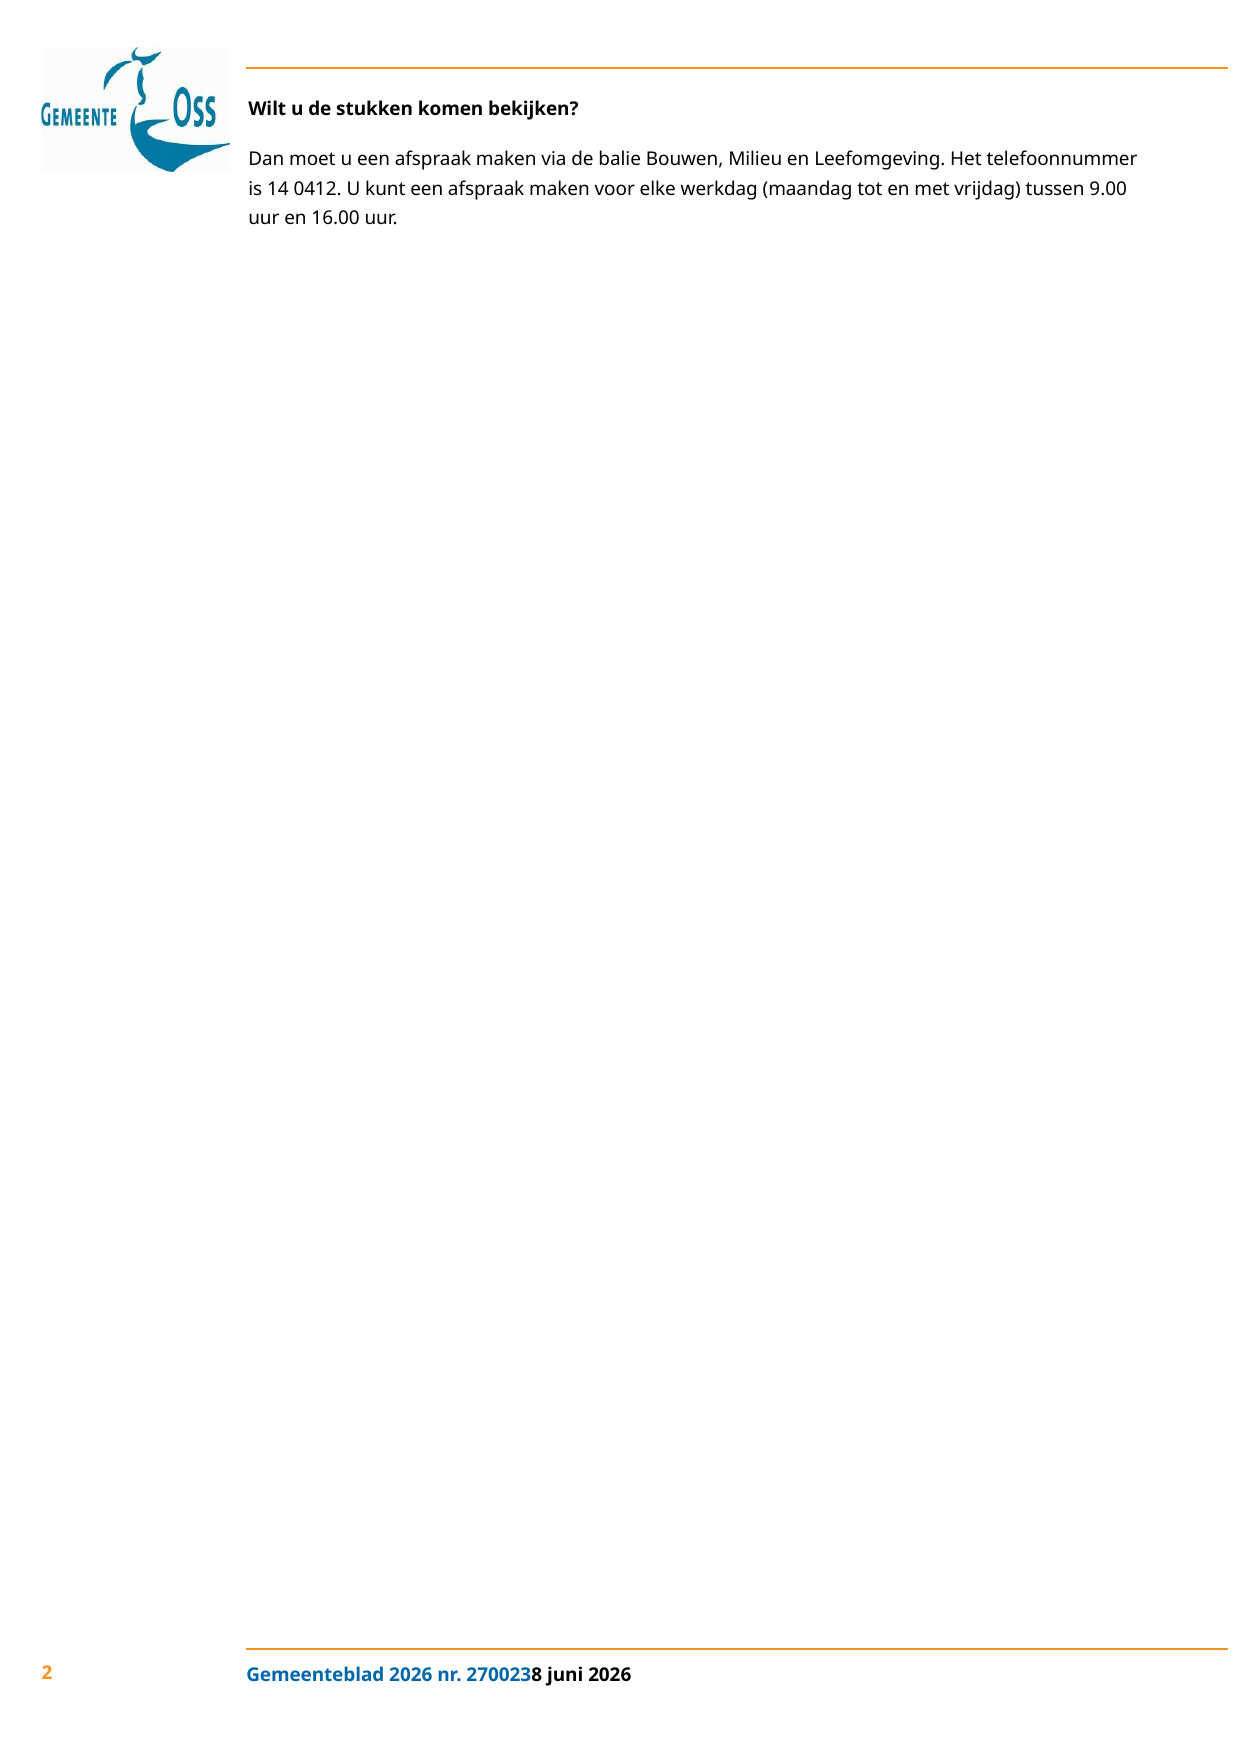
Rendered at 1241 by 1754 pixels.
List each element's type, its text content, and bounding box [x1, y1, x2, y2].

text Dan moet u een afspraak maken via de balie Bouwen, Milieu en Leefomgeving. Het telefoonnummer is 14 0412. U kunt een afspraak maken voor elke werkdag (maandag tot en met vrijdag) tussen 9.00 uur en 16.00 uur. [248, 145, 1152, 230]
picture [41, 47, 231, 172]
text Wilt u de stukken komen bekijken? [248, 95, 1152, 121]
